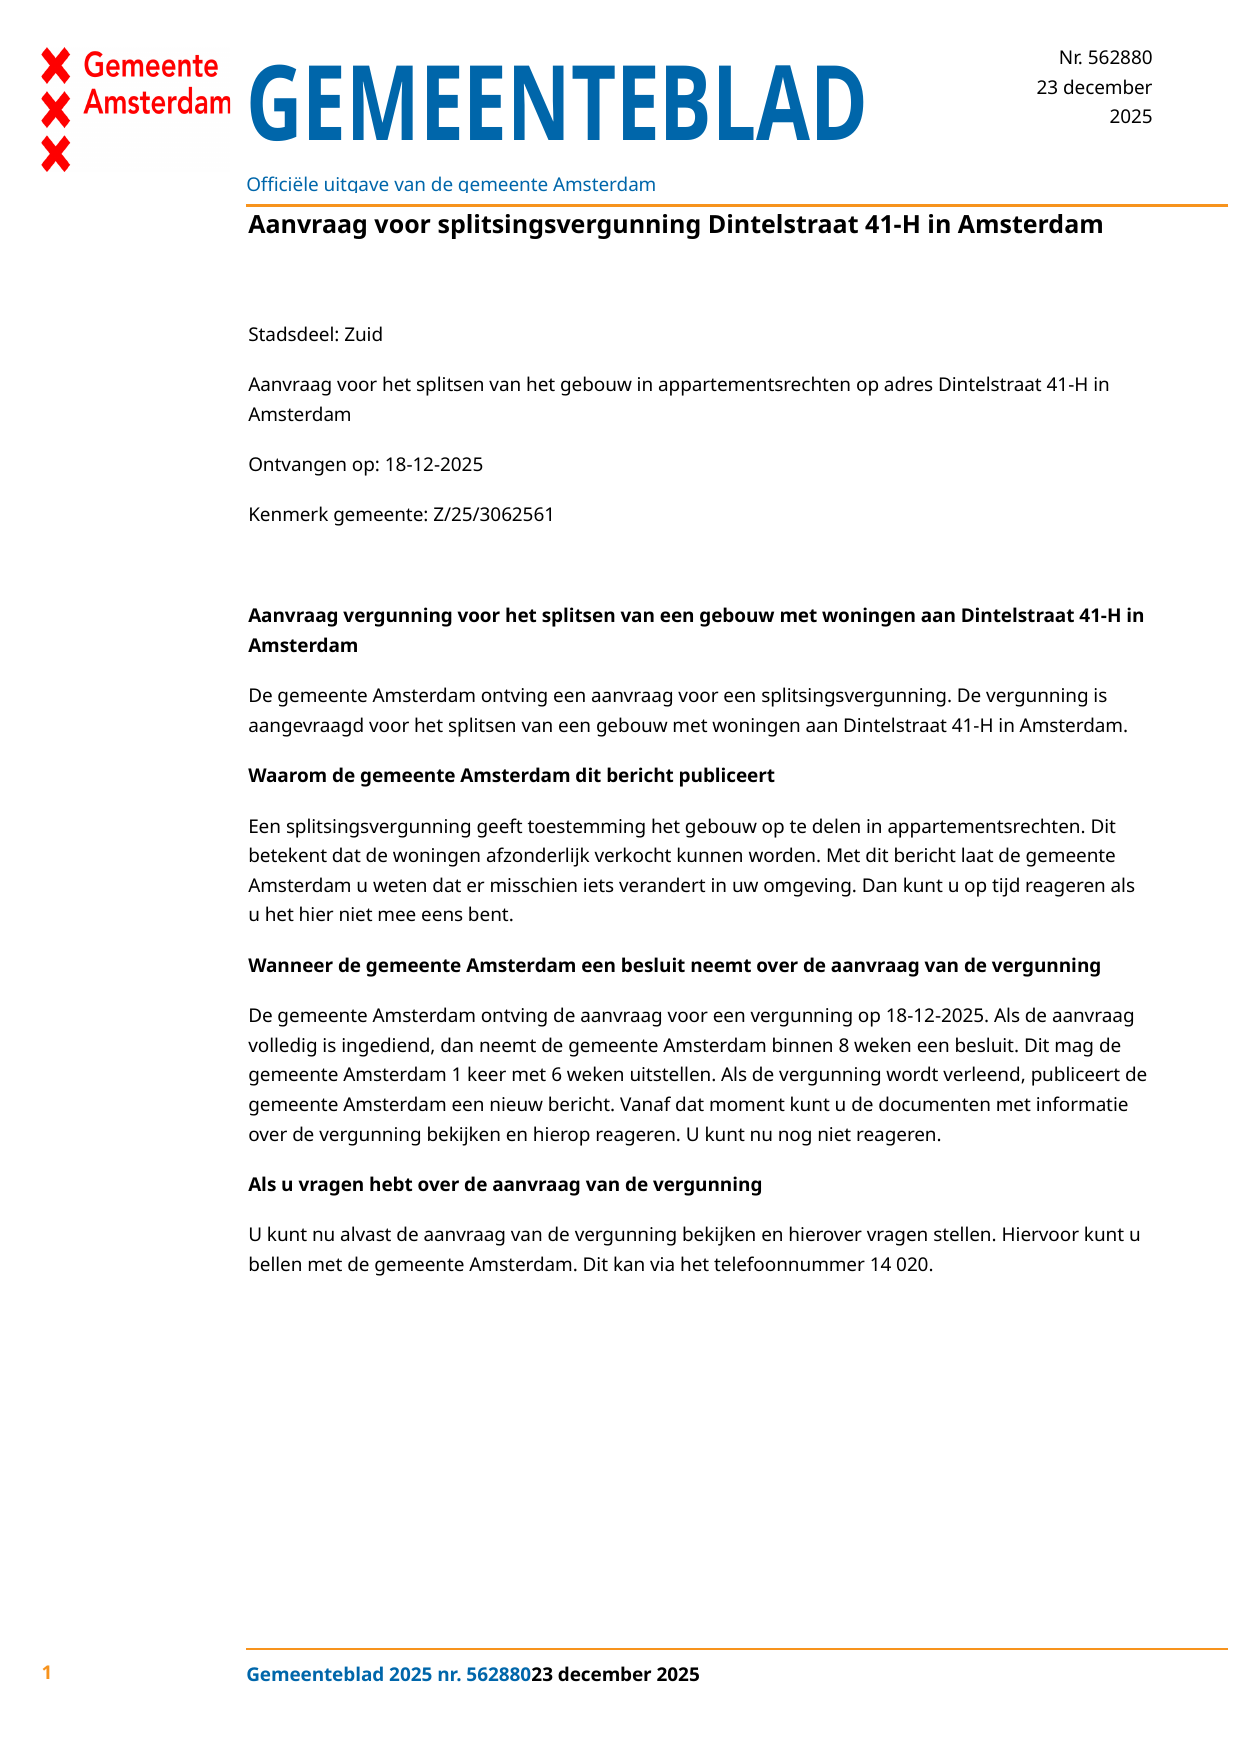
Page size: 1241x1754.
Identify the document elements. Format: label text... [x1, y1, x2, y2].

picture [41, 47, 231, 172]
text Aanvraag voor het splitsen van het gebouw in appartementsrechten op adres Dintelstraat 41-H in Amsterdam [248, 371, 1152, 426]
text Wanneer de gemeente Amsterdam een besluit neemt over de aanvraag van de vergunning [248, 952, 1152, 978]
text De gemeente Amsterdam ontving een aanvraag voor een splitsingsvergunning. De vergunning is aangevraagd voor het splitsen van een gebouw met woningen aan Dintelstraat 41-H in Amsterdam. [248, 682, 1152, 738]
text Stadsdeel: Zuid [248, 321, 1152, 346]
text Kenmerk gemeente: Z/25/3062561 [248, 502, 1152, 527]
text U kunt nu alvast de aanvraag van de vergunning bekijken en hierover vragen stellen. Hiervoor kunt u bellen met de gemeente Amsterdam. Dit kan via het telefoonnummer 14 020. [248, 1222, 1152, 1277]
text Als u vragen hebt over de aanvraag van de vergunning [248, 1171, 1152, 1197]
text Waarom de gemeente Amsterdam dit bericht publiceert [248, 762, 1152, 788]
text Een splitsingsvergunning geeft toestemming het gebouw op te delen in appartementsrechten. Dit betekent dat de woningen afzonderlijk verkocht kunnen worden. Met dit bericht laat de gemeente Amsterdam u weten dat er misschien iets verandert in uw omgeving. Dan kunt u op tijd reageren als u het hier niet mee eens bent. [248, 813, 1152, 927]
text Ontvangen op: 18-12-2025 [248, 451, 1152, 477]
text Aanvraag vergunning voor het splitsen van een gebouw met woningen aan Dintelstraat 41-H in Amsterdam [248, 602, 1152, 658]
text Aanvraag voor splitsingsvergunning Dintelstraat 41-H in Amsterdam [248, 207, 1152, 241]
text De gemeente Amsterdam ontving de aanvraag voor een vergunning op 18-12-2025. Als de aanvraag volledig is ingediend, dan neemt de gemeente Amsterdam binnen 8 weken een besluit. Dit mag de gemeente Amsterdam 1 keer met 6 weken uitstellen. Als de vergunning wordt verleend, publiceert de gemeente Amsterdam een nieuw bericht. Vanaf dat moment kunt u de documenten met informatie over de vergunning bekijken en hierop reageren. U kunt nu nog niet reageren. [248, 1002, 1152, 1146]
